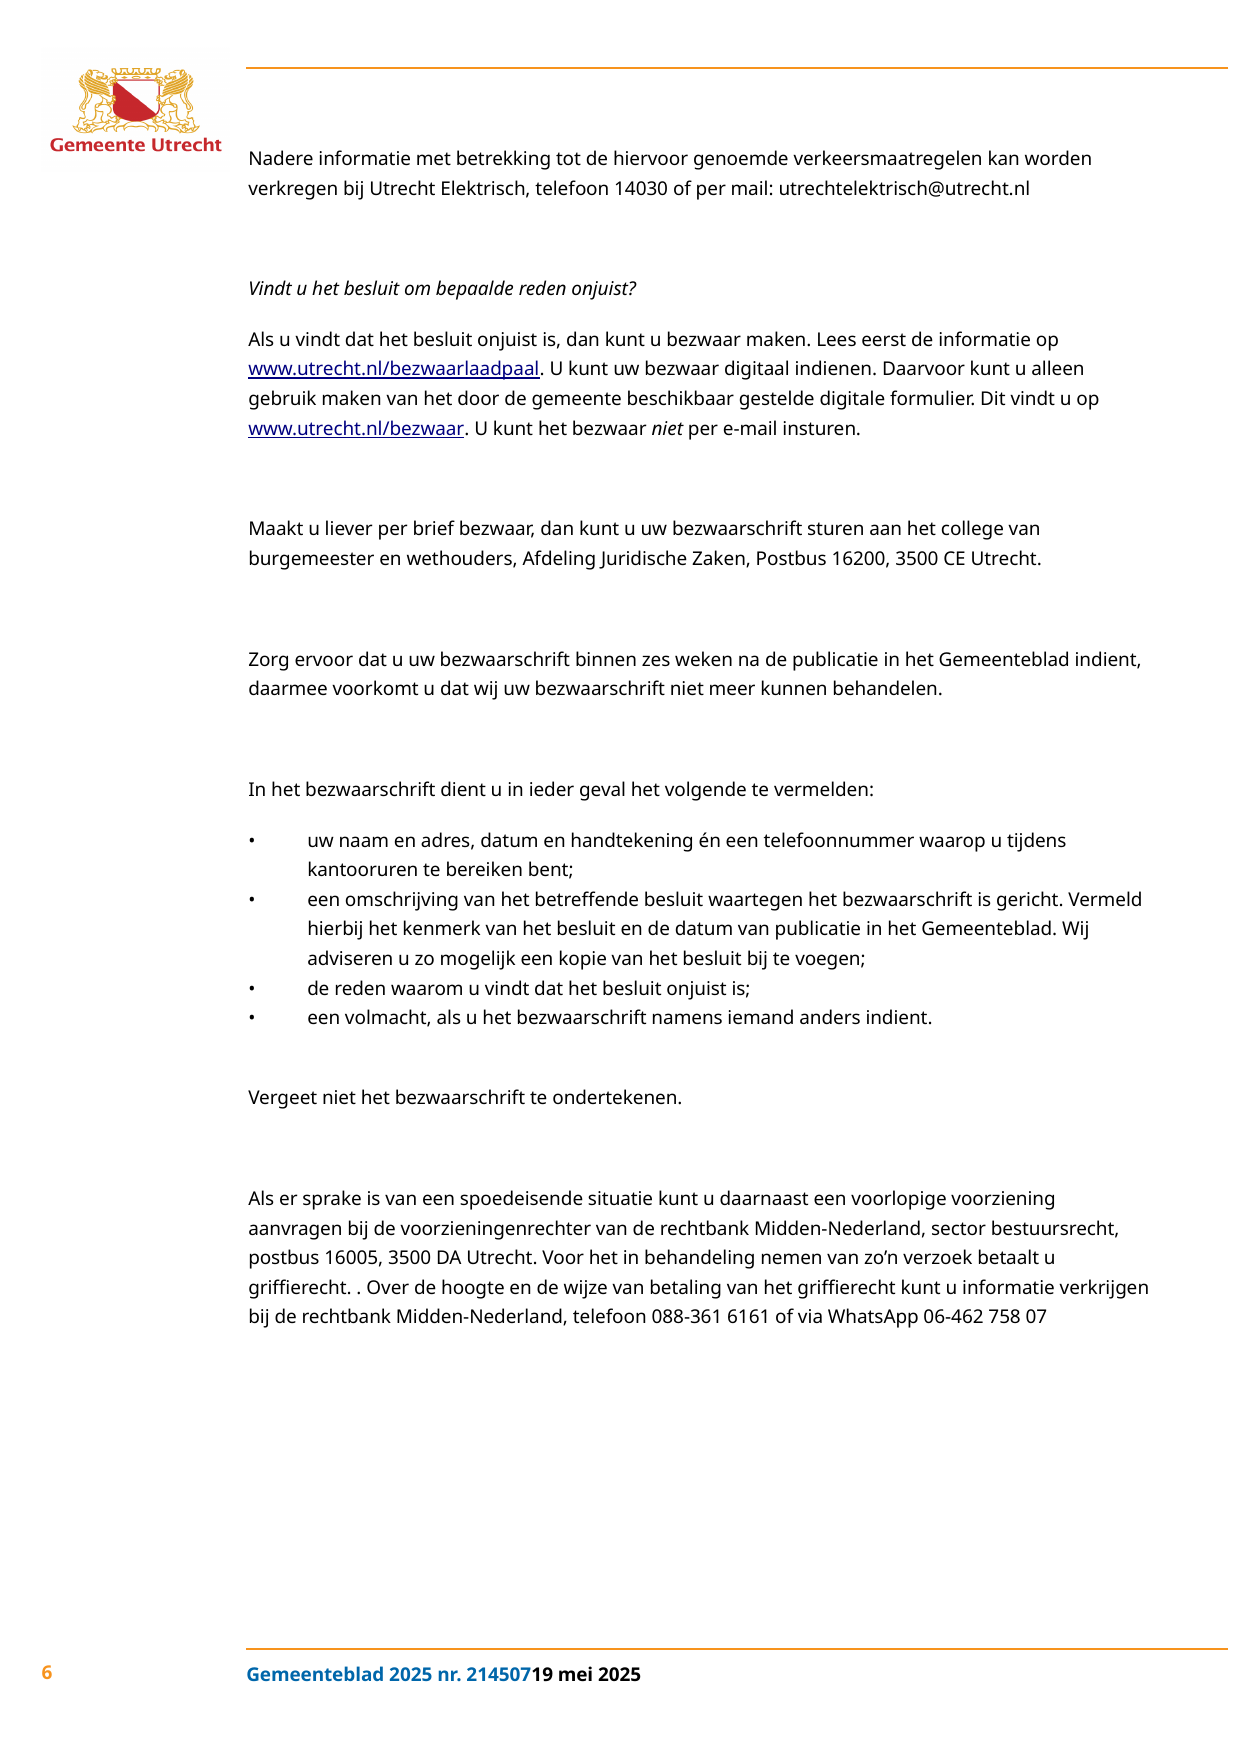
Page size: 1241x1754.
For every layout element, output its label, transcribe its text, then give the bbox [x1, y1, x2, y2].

list de reden waarom u vindt dat het besluit onjuist is; [248, 975, 1152, 1001]
text Vindt u het besluit om bepaalde reden onjuist? [248, 276, 1152, 301]
text Maakt u liever per brief bezwaar, dan kunt u uw bezwaarschrift sturen aan het college van burgemeester en wethouders, Afdeling Juridische Zaken, Postbus 16200, 3500 CE Utrecht. [248, 516, 1152, 571]
text Nadere informatie met betrekking tot de hiervoor genoemde verkeersmaatregelen kan worden verkregen bij Utrecht Elektrisch, telefoon 14030 of per mail: utrechtelektrisch@utrecht.nl [248, 145, 1152, 201]
list een volmacht, als u het bezwaarschrift namens iemand anders indient. [248, 1004, 1152, 1030]
text Vergeet niet het bezwaarschrift te ondertekenen. [248, 1084, 1152, 1110]
list een omschrijving van het betreffende besluit waartegen het bezwaarschrift is gericht. Vermeld hierbij het kenmerk van het besluit en de datum van publicatie in het Gemeenteblad. Wij adviseren u zo mogelijk een kopie van het besluit bij te voegen; [248, 886, 1152, 971]
text Als u vindt dat het besluit onjuist is, dan kunt u bezwaar maken. Lees eerst de informatie op www.utrecht.nl/bezwaarlaadpaal. U kunt uw bezwaar digitaal indienen. Daarvoor kunt u alleen gebruik maken van het door de gemeente beschikbaar gestelde digitale formulier. Dit vindt u op www.utrecht.nl/bezwaar. U kunt het bezwaar niet per e-mail insturen. [248, 326, 1152, 441]
text Zorg ervoor dat u uw bezwaarschrift binnen zes weken na de publicatie in het Gemeenteblad indient, daarmee voorkomt u dat wij uw bezwaarschrift niet meer kunnen behandelen. [248, 646, 1152, 701]
text In het bezwaarschrift dient u in ieder geval het volgende te vermelden: [248, 776, 1152, 802]
text Als er sprake is van een spoedeisende situatie kunt u daarnaast een voorlopige voorziening aanvragen bij de voorzieningenrechter van de rechtbank Midden-Nederland, sector bestuursrecht, postbus 16005, 3500 DA Utrecht. Voor het in behandeling nemen van zo’n verzoek betaalt u griffierecht. . Over de hoogte en de wijze van betaling van het griffierecht kunt u informatie verkrijgen bij de rechtbank Midden-Nederland, telefoon 088-361 6161 of via WhatsApp 06-462 758 07 [248, 1185, 1152, 1329]
picture [41, 47, 231, 172]
list uw naam en adres, datum en handtekening én een telefoonnummer waarop u tijdens kantooruren te bereiken bent; [248, 827, 1152, 882]
